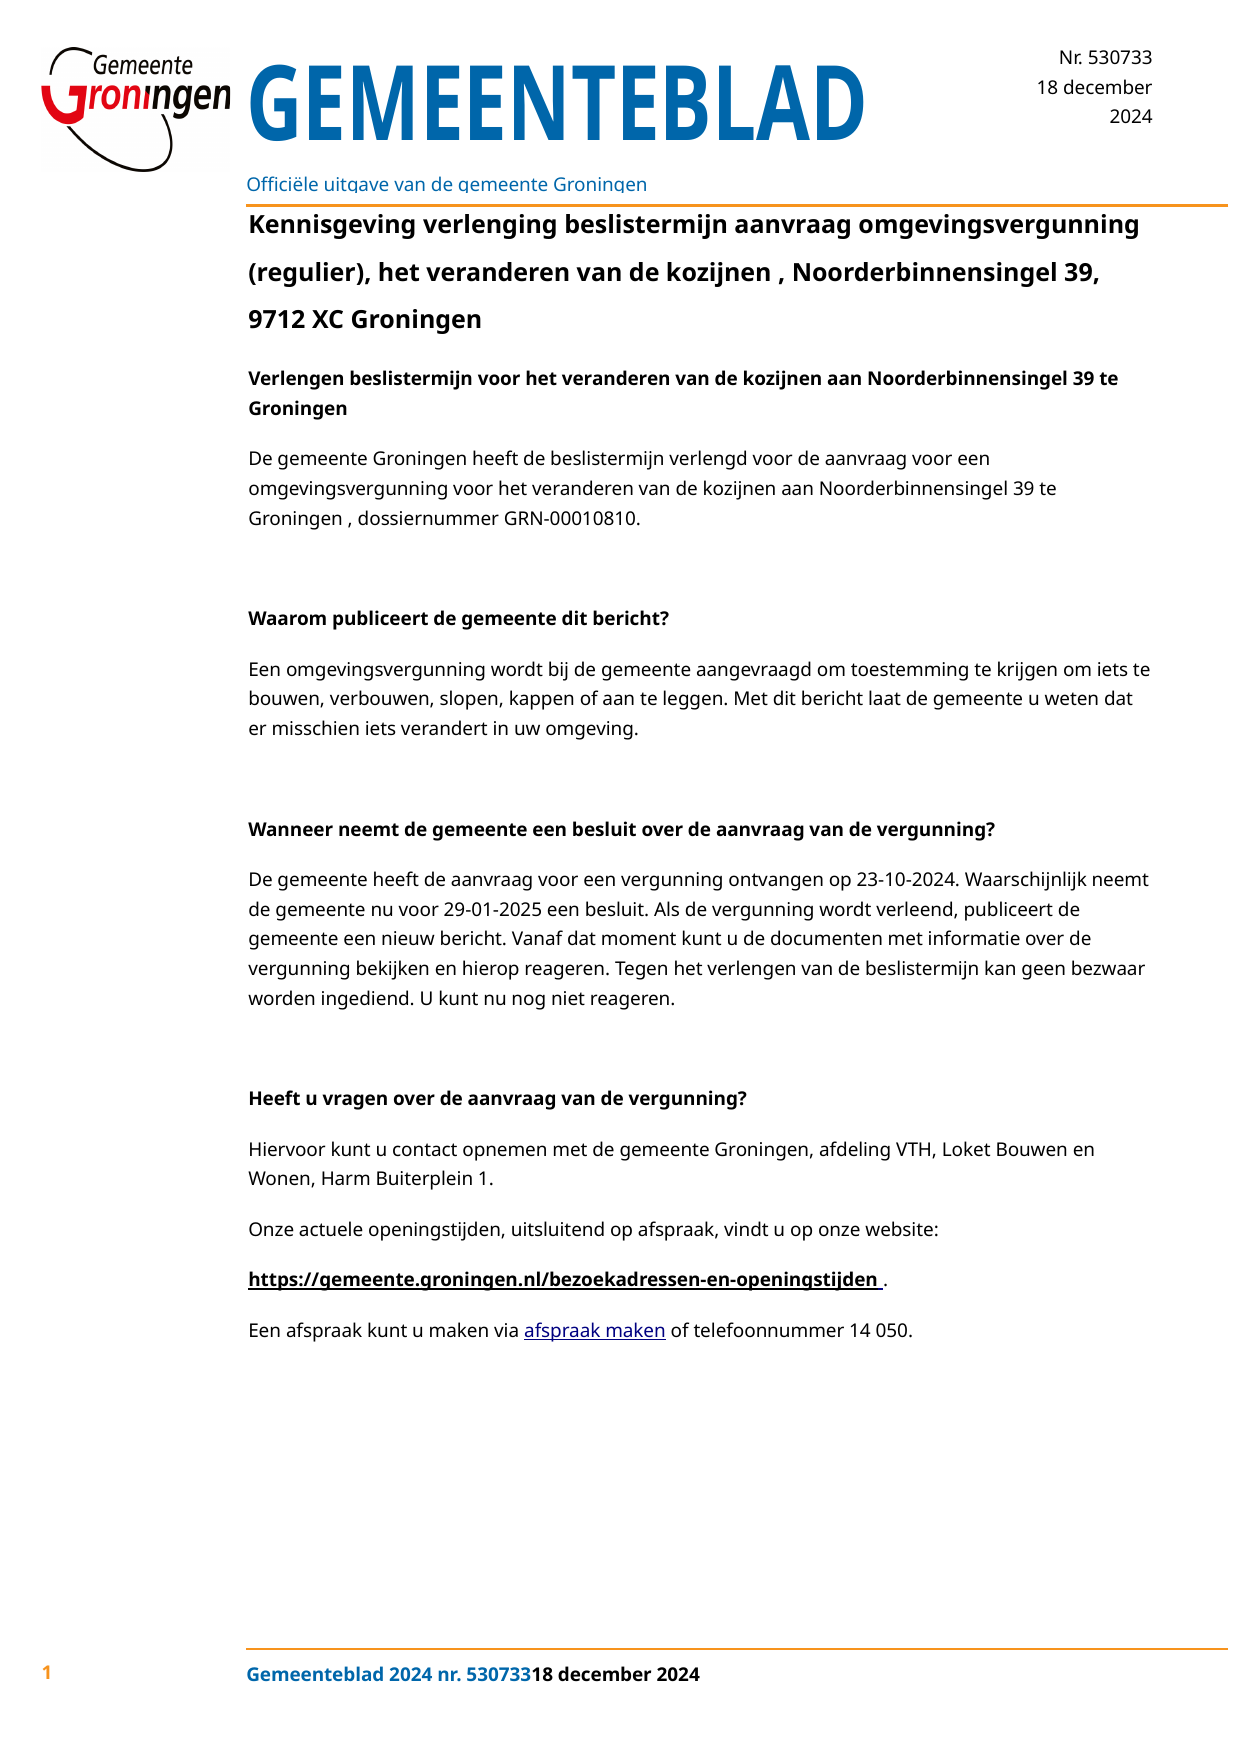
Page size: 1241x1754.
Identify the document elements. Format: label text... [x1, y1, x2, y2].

text De gemeente heeft de aanvraag voor een vergunning ontvangen op 23-10-2024. Waarschijnlijk neemt de gemeente nu voor 29-01-2025 een besluit. Als de vergunning wordt verleend, publiceert de gemeente een nieuw bericht. Vanaf dat moment kunt u de documenten met informatie over de vergunning bekijken en hierop reageren. Tegen het verlengen van de beslistermijn kan geen bezwaar worden ingediend. U kunt nu nog niet reageren. [248, 866, 1152, 1010]
text Heeft u vragen over de aanvraag van de vergunning? [248, 1086, 1152, 1111]
picture [41, 47, 231, 172]
text https://gemeente.groningen.nl/bezoekadressen-en-openingstijden . [248, 1266, 1152, 1292]
text Onze actuele openingstijden, uitsluitend op afspraak, vindt u op onze website: [248, 1216, 1152, 1242]
text Wanneer neemt de gemeente een besluit over de aanvraag van de vergunning? [248, 816, 1152, 842]
text Een omgevingsvergunning wordt bij de gemeente aangevraagd om toestemming te krijgen om iets te bouwen, verbouwen, slopen, kappen of aan te leggen. Met dit bericht laat de gemeente u weten dat er misschien iets verandert in uw omgeving. [248, 656, 1152, 741]
text Een afspraak kunt u maken via afspraak maken of telefoonnummer 14 050. [248, 1317, 1152, 1342]
text De gemeente Groningen heeft de beslistermijn verlengd voor de aanvraag voor een omgevingsvergunning voor het veranderen van de kozijnen aan Noorderbinnensingel 39 te Groningen , dossiernummer GRN-00010810. [248, 446, 1152, 530]
text Kennisgeving verlenging beslistermijn aanvraag omgevingsvergunning (regulier), het veranderen van de kozijnen , Noorderbinnensingel 39, 9712 XC Groningen [248, 207, 1152, 336]
text Waarom publiceert de gemeente dit bericht? [248, 606, 1152, 631]
text Verlengen beslistermijn voor het veranderen van de kozijnen aan Noorderbinnensingel 39 te Groningen [248, 366, 1152, 421]
text Hiervoor kunt u contact opnemen met de gemeente Groningen, afdeling VTH, Loket Bouwen en Wonen, Harm Buiterplein 1. [248, 1136, 1152, 1191]
